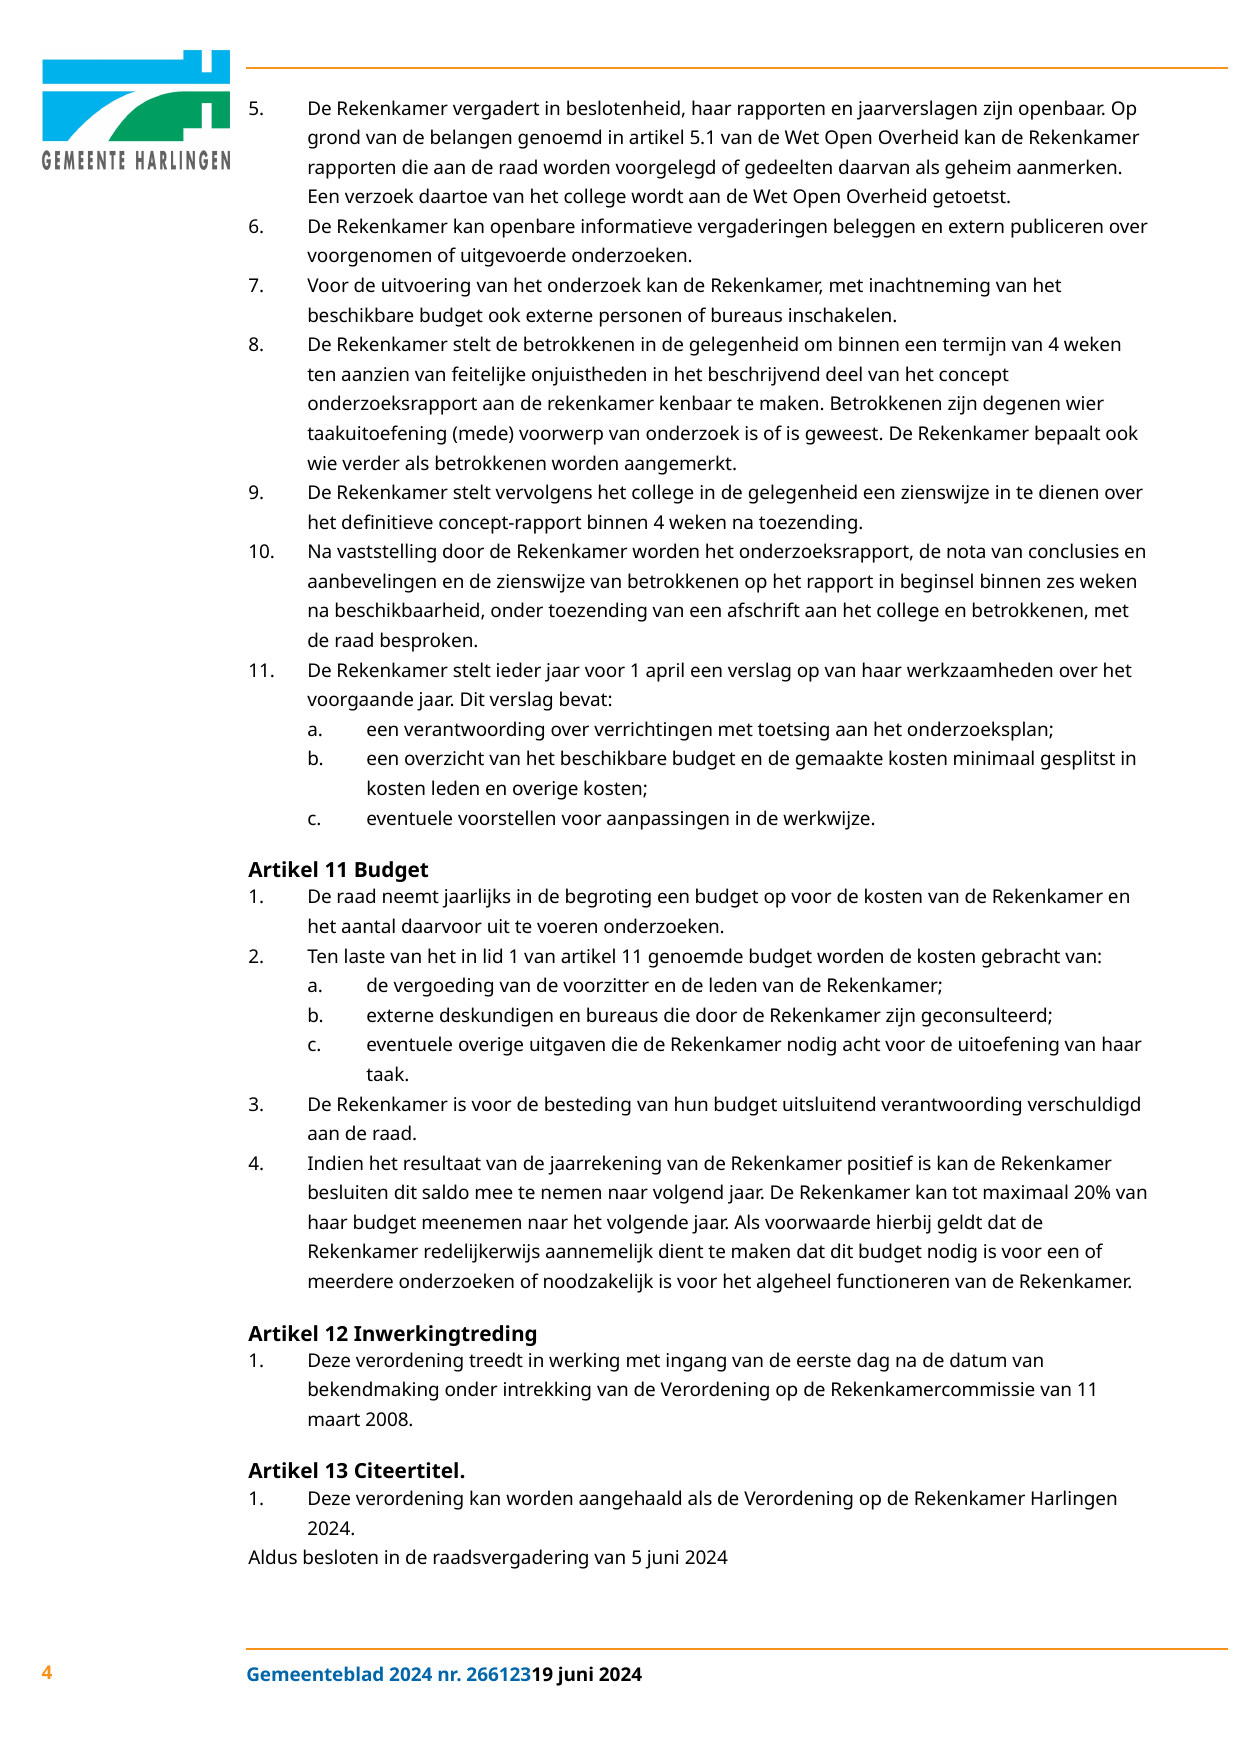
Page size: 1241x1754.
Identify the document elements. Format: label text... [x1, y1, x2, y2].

text Artikel 13 Citeertitel. [248, 1457, 1152, 1485]
list Deze verordening treedt in werking met ingang van de eerste dag na de datum van bekendmaking onder intrekking van de Verordening op de Rekenkamercommissie van 11 maart 2008. [248, 1347, 1152, 1432]
text Artikel 12 Inwerkingtreding [248, 1319, 1152, 1347]
text Artikel 11 Budget [248, 855, 1152, 884]
list een overzicht van het beschikbare budget en de gemaakte kosten minimaal gesplitst in kosten leden en overige kosten; [307, 746, 1152, 801]
list De Rekenkamer stelt de betrokkenen in de gelegenheid om binnen een termijn van 4 weken ten aanzien van feitelijke onjuistheden in het beschrijvend deel van het concept onderzoeksrapport aan de rekenkamer kenbaar te maken. Betrokkenen zijn degenen wier taakuitoefening (mede) voorwerp van onderzoek is of is geweest. De Rekenkamer bepaalt ook wie verder als betrokkenen worden aangemerkt. [248, 331, 1152, 476]
list Voor de uitvoering van het onderzoek kan de Rekenkamer, met inachtneming van het beschikbare budget ook externe personen of bureaus inschakelen. [248, 272, 1152, 328]
list Deze verordening kan worden aangehaald als de Verordening op de Rekenkamer Harlingen 2024. [248, 1485, 1152, 1540]
list Na vaststelling door de Rekenkamer worden het onderzoeksrapport, de nota van conclusies en aanbevelingen en de zienswijze van betrokkenen op het rapport in beginsel binnen zes weken na beschikbaarheid, onder toezending van een afschrift aan het college en betrokkenen, met de raad besproken. [248, 538, 1152, 653]
list De raad neemt jaarlijks in de begroting een budget op voor de kosten van de Rekenkamer en het aantal daarvoor uit te voeren onderzoeken. [248, 884, 1152, 939]
list Indien het resultaat van de jaarrekening van de Rekenkamer positief is kan de Rekenkamer besluiten dit saldo mee te nemen naar volgend jaar. De Rekenkamer kan tot maximaal 20% van haar budget meenemen naar het volgende jaar. Als voorwaarde hierbij geldt dat de Rekenkamer redelijkerwijs aannemelijk dient te maken dat dit budget nodig is voor een of meerdere onderzoeken of noodzakelijk is voor het algeheel functioneren van de Rekenkamer. [248, 1150, 1152, 1294]
list externe deskundigen en bureaus die door de Rekenkamer zijn geconsulteerd; [307, 1002, 1152, 1028]
list De Rekenkamer kan openbare informatieve vergaderingen beleggen en extern publiceren over voorgenomen of uitgevoerde onderzoeken. [248, 213, 1152, 268]
list De Rekenkamer stelt vervolgens het college in de gelegenheid een zienswijze in te dienen over het definitieve concept-rapport binnen 4 weken na toezending. [248, 479, 1152, 535]
picture [41, 47, 231, 172]
text Aldus besloten in de raadsvergadering van 5 juni 2024 [248, 1544, 1152, 1570]
list De Rekenkamer is voor de besteding van hun budget uitsluitend verantwoording verschuldigd aan de raad. [248, 1091, 1152, 1146]
list de vergoeding van de voorzitter en de leden van de Rekenkamer; [307, 972, 1152, 998]
list eventuele overige uitgaven die de Rekenkamer nodig acht voor de uitoefening van haar taak. [307, 1032, 1152, 1087]
list De Rekenkamer stelt ieder jaar voor 1 april een verslag op van haar werkzaamheden over het voorgaande jaar. Dit verslag bevat: [248, 657, 1152, 712]
list Ten laste van het in lid 1 van artikel 11 genoemde budget worden de kosten gebracht van: [248, 943, 1152, 968]
list eventuele voorstellen voor aanpassingen in de werkwijze. [307, 805, 1152, 831]
list De Rekenkamer vergadert in beslotenheid, haar rapporten en jaarverslagen zijn openbaar. Op grond van de belangen genoemd in artikel 5.1 van de Wet Open Overheid kan de Rekenkamer rapporten die aan de raad worden voorgelegd of gedeelten daarvan als geheim aanmerken. Een verzoek daartoe van het college wordt aan de Wet Open Overheid getoetst. [248, 95, 1152, 209]
list een verantwoording over verrichtingen met toetsing aan het onderzoeksplan; [307, 716, 1152, 742]
